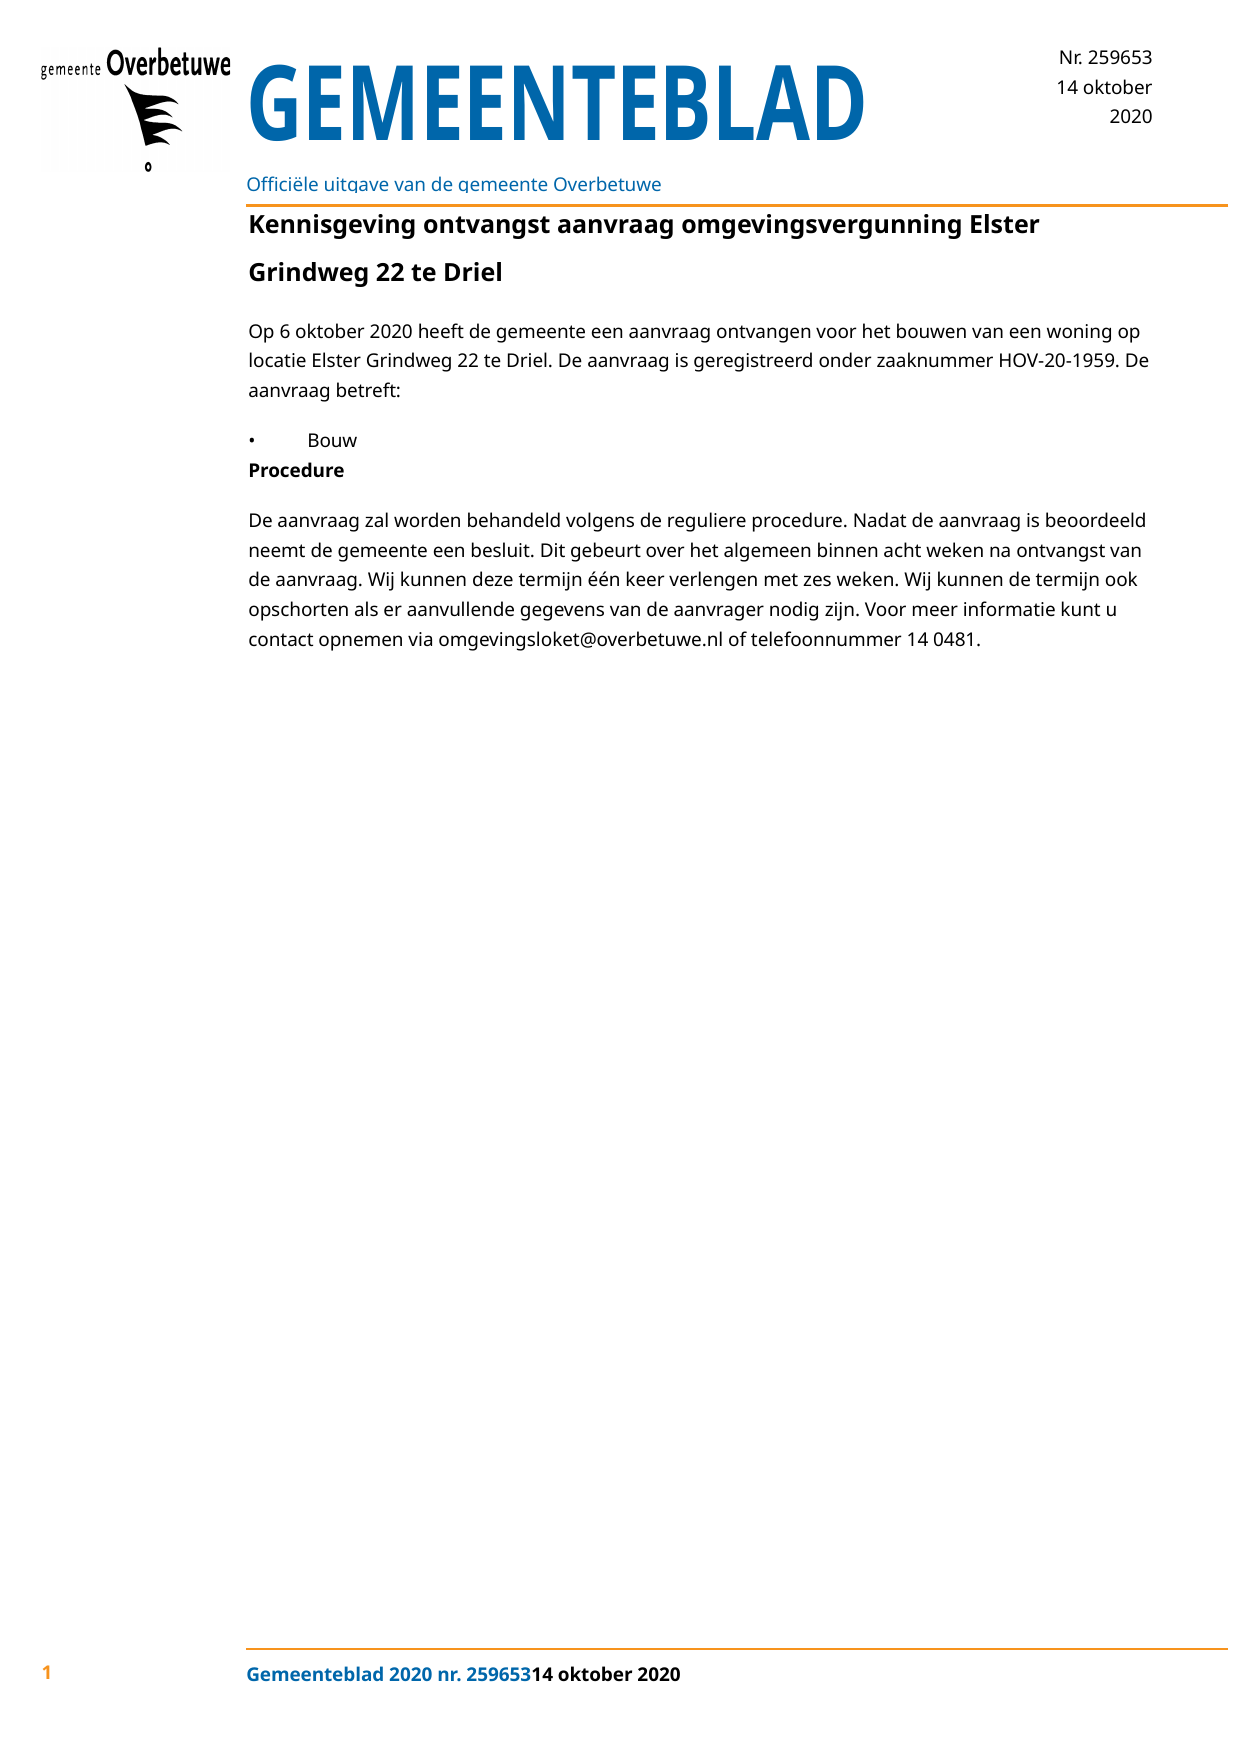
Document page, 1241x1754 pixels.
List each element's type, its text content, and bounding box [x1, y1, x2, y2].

text Procedure [248, 457, 1152, 483]
text De aanvraag zal worden behandeld volgens de reguliere procedure. Nadat de aanvraag is beoordeeld neemt de gemeente een besluit. Dit gebeurt over het algemeen binnen acht weken na ontvangst van de aanvraag. Wij kunnen deze termijn één keer verlengen met zes weken. Wij kunnen de termijn ook opschorten als er aanvullende gegevens van de aanvrager nodig zijn. Voor meer informatie kunt u contact opnemen via omgevingsloket@overbetuwe.nl of telefoonnummer 14 0481. [248, 507, 1152, 652]
text Kennisgeving ontvangst aanvraag omgevingsvergunning Elster Grindweg 22 te Driel [248, 207, 1152, 288]
text Op 6 oktober 2020 heeft de gemeente een aanvraag ontvangen voor het bouwen van een woning op locatie Elster Grindweg 22 te Driel. De aanvraag is geregistreerd onder zaaknummer HOV-20-1959. De aanvraag betreft: [248, 318, 1152, 403]
picture [41, 47, 231, 172]
list Bouw [248, 427, 1152, 453]
